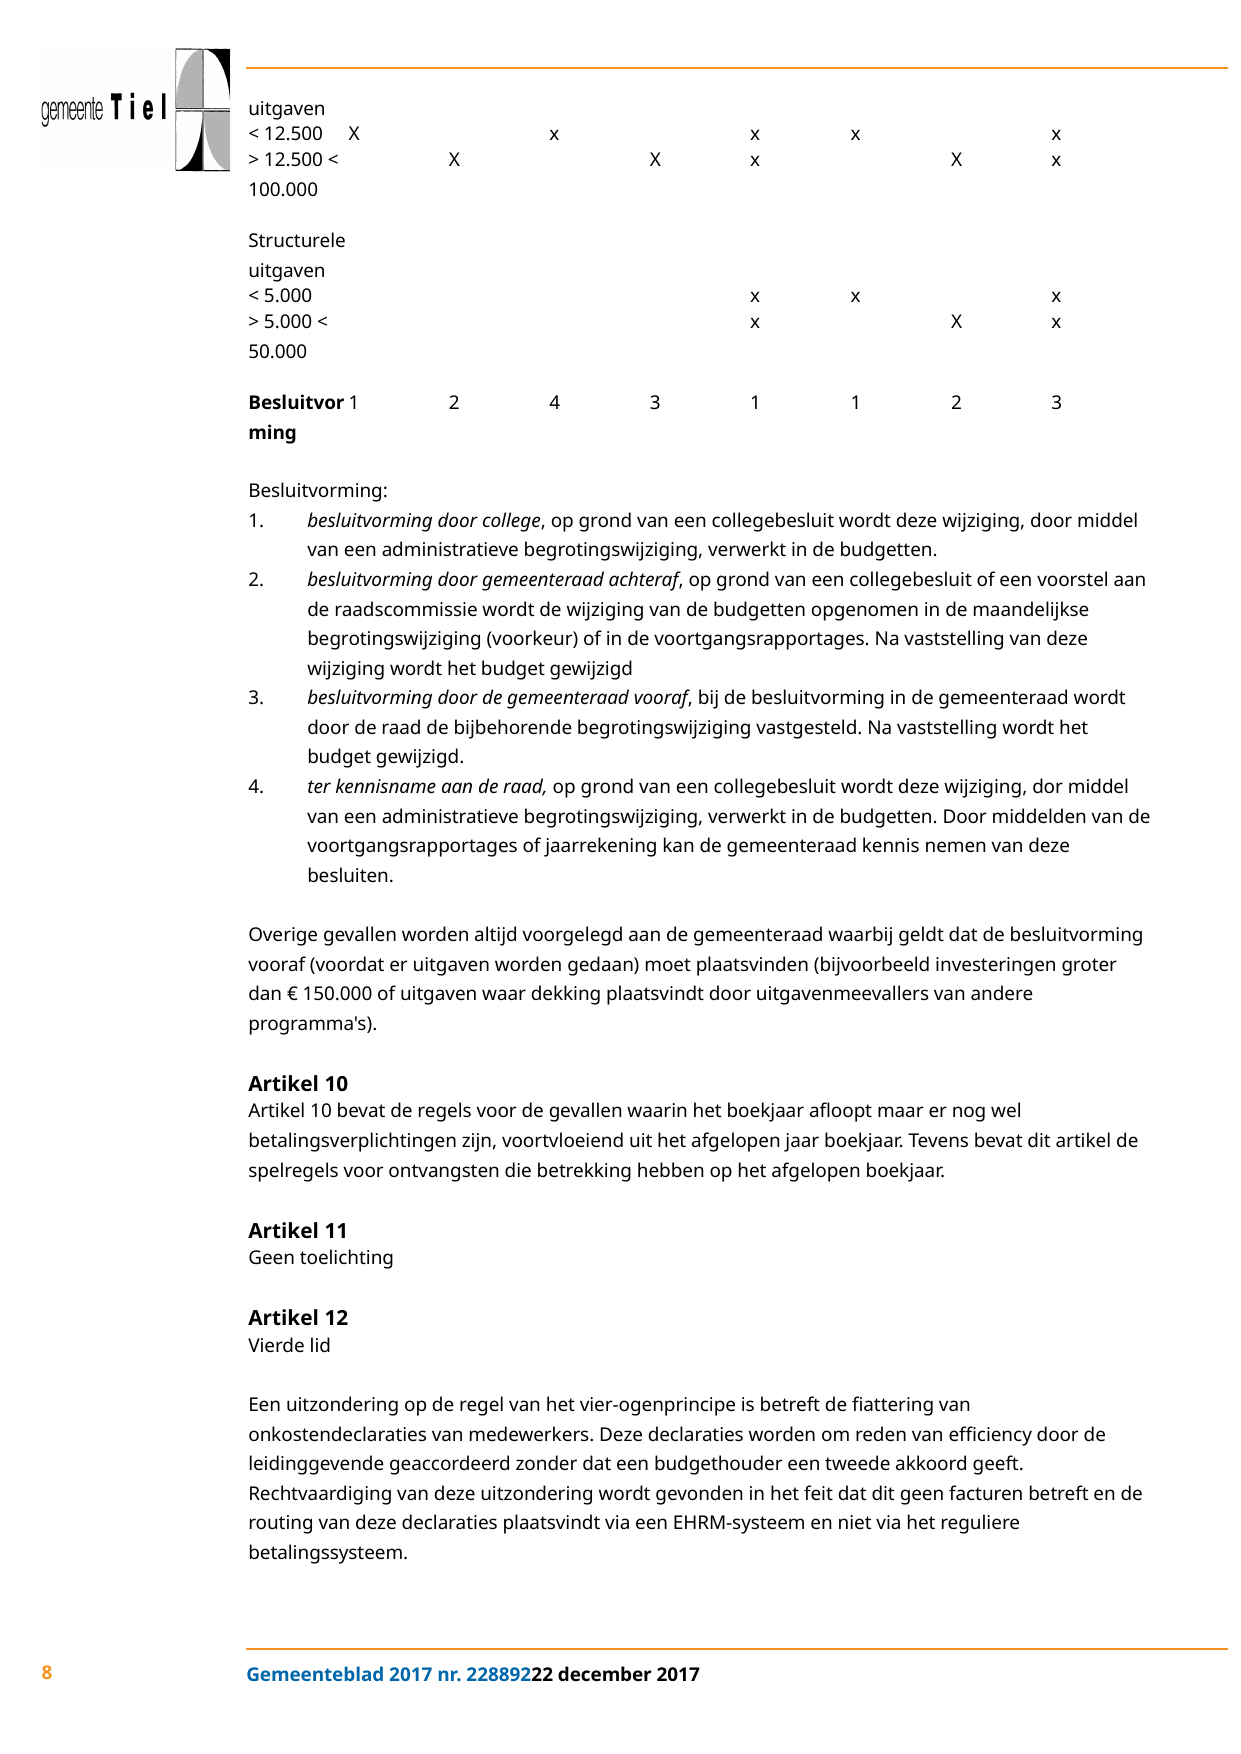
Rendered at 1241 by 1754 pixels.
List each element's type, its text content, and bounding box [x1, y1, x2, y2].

list besluitvorming door college, op grond van een collegebesluit wordt deze wijziging, door middel van een administratieve begrotingswijziging, verwerkt in de budgetten. [248, 507, 1152, 562]
list besluitvorming door gemeenteraad achteraf, op grond van een collegebesluit of een voorstel aan de raadscommissie wordt de wijziging van de budgetten opgenomen in de maandelijkse begrotingswijziging (voorkeur) of in de voortgangsrapportages. Na vaststelling van deze wijziging wordt het budget gewijzigd [248, 566, 1152, 681]
table_cell [850, 202, 951, 227]
table_cell 4 [549, 389, 649, 445]
table_cell [549, 308, 750, 364]
text Artikel 11 [248, 1216, 1152, 1244]
table_cell x [1051, 283, 1152, 308]
table_cell x [1051, 146, 1152, 202]
table_cell [549, 283, 750, 308]
table_cell [348, 364, 449, 389]
table_cell [1051, 95, 1152, 121]
table_cell [951, 121, 1051, 146]
table_cell [750, 364, 850, 389]
table_cell [850, 308, 951, 364]
table_cell [348, 308, 449, 364]
table_cell [750, 95, 850, 121]
table_cell 1 [348, 389, 449, 445]
table_cell [951, 202, 1051, 227]
table_cell x [750, 308, 850, 364]
table_cell [348, 95, 449, 121]
table_cell x [850, 283, 951, 308]
table_cell [449, 308, 549, 364]
table_cell [549, 95, 750, 121]
table_cell x [750, 121, 850, 146]
table_cell x [549, 121, 649, 146]
text Een uitzondering op de regel van het vier-ogenprincipe is betreft de fiattering van onkostendeclaraties van medewerkers. Deze declaraties worden om reden van efficiency door de leidinggevende geaccordeerd zonder dat een budgethouder een tweede akkoord geeft. Rechtvaardiging van deze uitzondering wordt gevonden in het feit dat dit geen facturen betreft en de routing van deze declaraties plaatsvindt via een EHRM-systeem en niet via het reguliere betalingssysteem. [248, 1391, 1152, 1565]
table_cell [348, 146, 449, 202]
table_cell [449, 202, 549, 227]
table_cell 2 [449, 389, 549, 445]
table_cell x [1051, 121, 1152, 146]
table_cell [850, 364, 951, 389]
table_cell > 5.000 < 50.000 [248, 308, 348, 364]
table_cell [348, 283, 449, 308]
text Besluitvorming: [248, 477, 1152, 503]
table_cell [850, 95, 951, 121]
list ter kennisname aan de raad, op grond van een collegebesluit wordt deze wijziging, dor middel van een administratieve begrotingswijziging, verwerkt in de budgetten. Door middelden van de voortgangsrapportages of jaarrekening kan de gemeenteraad kennis nemen van deze besluiten. [248, 773, 1152, 888]
table_cell > 12.500 < 100.000 [248, 146, 348, 202]
table_cell [1051, 364, 1152, 389]
table_cell 1 [850, 389, 951, 445]
table_cell [951, 283, 1051, 308]
text Artikel 12 [248, 1303, 1152, 1332]
text Overige gevallen worden altijd voorgelegd aan de gemeenteraad waarbij geldt dat de besluitvorming vooraf (voordat er uitgaven worden gedaan) moet plaatsvinden (bijvoorbeeld investeringen groter dan € 150.000 of uitgaven waar dekking plaatsvindt door uitgavenmeevallers van andere programma's). [248, 921, 1152, 1036]
table_cell [549, 202, 750, 227]
table_cell [951, 364, 1051, 389]
table_cell [248, 364, 348, 389]
table_cell [650, 121, 750, 146]
text Geen toelichting [248, 1244, 1152, 1270]
table_cell uitgaven [248, 95, 348, 121]
table_cell X [650, 146, 750, 202]
table_cell [348, 202, 449, 227]
table_cell [951, 95, 1051, 121]
table_cell Structurele uitgaven [248, 227, 348, 283]
table_cell [449, 283, 549, 308]
table_cell x [750, 283, 850, 308]
table_cell [348, 227, 449, 283]
table_cell [750, 202, 850, 227]
table_cell Besluitvorming [248, 389, 348, 445]
table_cell X [348, 121, 449, 146]
table_cell 2 [951, 389, 1051, 445]
table_cell X [449, 146, 549, 202]
table_cell X [951, 308, 1051, 364]
table_cell [549, 146, 649, 202]
text Vierde lid [248, 1332, 1152, 1358]
table_cell 3 [1051, 389, 1152, 445]
table_cell [850, 227, 951, 283]
table_cell [549, 364, 750, 389]
text Artikel 10 [248, 1069, 1152, 1098]
table_cell [951, 227, 1051, 283]
table_cell [549, 227, 750, 283]
table_cell [248, 202, 348, 227]
table_cell < 5.000 [248, 283, 348, 308]
table_cell x [1051, 308, 1152, 364]
table_cell [1051, 202, 1152, 227]
text Artikel 10 bevat de regels voor de gevallen waarin het boekjaar afloopt maar er nog wel betalingsverplichtingen zijn, voortvloeiend uit het afgelopen jaar boekjaar. Tevens bevat dit artikel de spelregels voor ontvangsten die betrekking hebben op het afgelopen boekjaar. [248, 1098, 1152, 1182]
picture [41, 47, 231, 172]
table_cell 1 [750, 389, 850, 445]
table_cell < 12.500 [248, 121, 348, 146]
table_cell x [850, 121, 951, 146]
table_cell 3 [650, 389, 750, 445]
table_cell [449, 95, 549, 121]
table_cell [449, 364, 549, 389]
table_cell [850, 146, 951, 202]
table_cell [449, 121, 549, 146]
table_cell [1051, 227, 1152, 283]
table_cell x [750, 146, 850, 202]
table_cell [750, 227, 850, 283]
table_cell [449, 227, 549, 283]
table_cell X [951, 146, 1051, 202]
list besluitvorming door de gemeenteraad vooraf, bij de besluitvorming in de gemeenteraad wordt door de raad de bijbehorende begrotingswijziging vastgesteld. Na vaststelling wordt het budget gewijzigd. [248, 684, 1152, 769]
